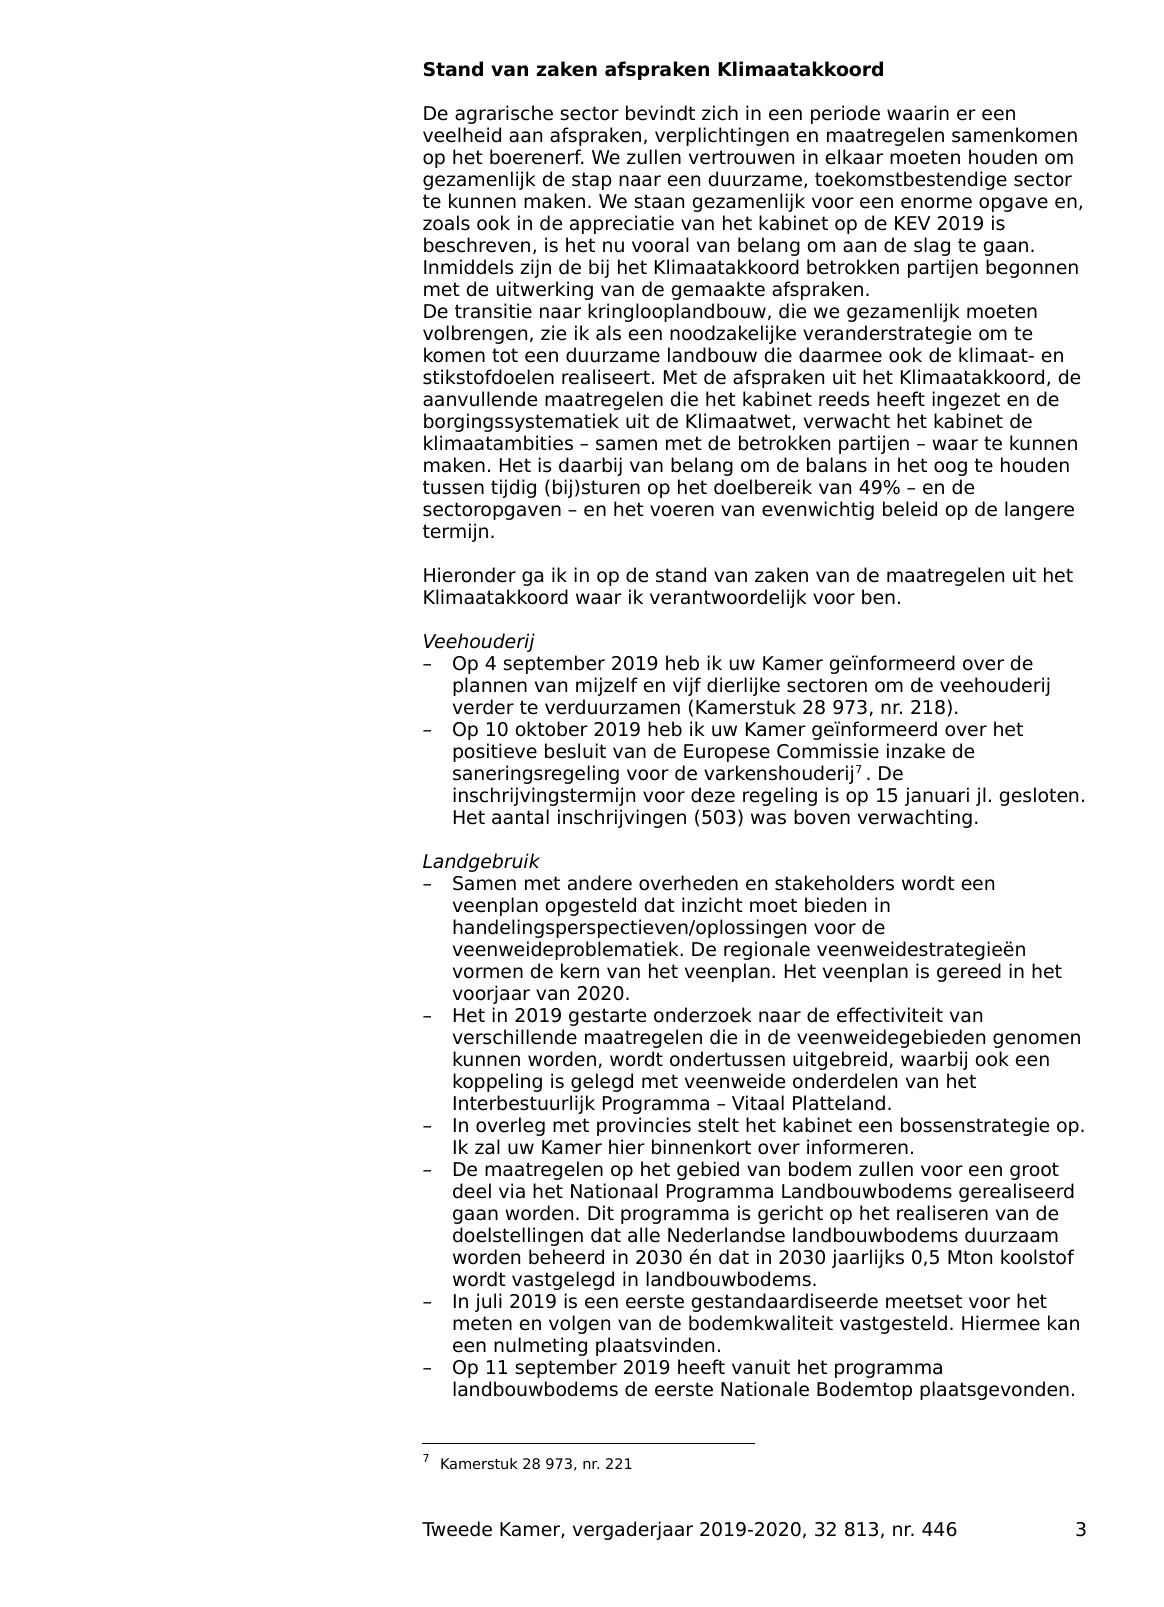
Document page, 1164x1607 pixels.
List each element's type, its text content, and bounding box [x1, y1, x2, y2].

text De transitie naar kringlooplandbouw, die we gezamenlijk moeten volbrengen, zie ik als een noodzakelijke veranderstrategie om te komen tot een duurzame landbouw die daarmee ook de klimaat- en stikstofdoelen realiseert. Met de afspraken uit het Klimaatakkoord, de aanvullende maatregelen die het kabinet reeds heeft ingezet en de borgingssystematiek uit de Klimaatwet, verwacht het kabinet de klimaatambities – samen met de betrokken partijen – waar te kunnen maken. Het is daarbij van belang om de balans in het oog te houden tussen tijdig (bij)sturen op het doelbereik van 49% – en de sectoropgaven – en het voeren van evenwichtig beleid op de langere termijn. [422, 301, 1087, 543]
text – In overleg met provincies stelt het kabinet een bossenstrategie op. Ik zal uw Kamer hier binnenkort over informeren. [422, 1115, 1087, 1159]
text – De maatregelen op het gebied van bodem zullen voor een groot deel via het Nationaal Programma Landbouwbodems gerealiseerd gaan worden. Dit programma is gericht op het realiseren van de doelstellingen dat alle Nederlandse landbouwbodems duurzaam worden beheerd in 2030 én dat in 2030 jaarlijks 0,5 Mton koolstof wordt vastgelegd in landbouwbodems. [422, 1159, 1087, 1291]
text – Samen met andere overheden en stakeholders wordt een veenplan opgesteld dat inzicht moet bieden in handelingsperspectieven/oplossingen voor de veenweideproblematiek. De regionale veenweidestrategieën vormen de kern van het veenplan. Het veenplan is gereed in het voorjaar van 2020. [422, 873, 1087, 1005]
subtitle Stand van zaken afspraken Klimaatakkoord [422, 59, 1087, 81]
text – Op 4 september 2019 heb ik uw Kamer geïnformeerd over de plannen van mijzelf en vijf dierlijke sectoren om de veehouderij verder te verduurzamen (Kamerstuk 28 973, nr. 218). [422, 653, 1087, 719]
text – Op 11 september 2019 heeft vanuit het programma landbouwbodems de eerste Nationale Bodemtop plaatsgevonden. [422, 1357, 1087, 1401]
text – Het in 2019 gestarte onderzoek naar de effectiviteit van verschillende maatregelen die in de veenweidegebieden genomen kunnen worden, wordt ondertussen uitgebreid, waarbij ook een koppeling is gelegd met veenweide onderdelen van het Interbestuurlijk Programma – Vitaal Platteland. [422, 1005, 1087, 1115]
text – Op 10 oktober 2019 heb ik uw Kamer geïnformeerd over het positieve besluit van de Europese Commissie inzake de saneringsregeling voor de varkenshouderij. De inschrijvingstermijn voor deze regeling is op 15 januari jl. gesloten. Het aantal inschrijvingen (503) was boven verwachting. [422, 719, 1087, 829]
subtitle Veehouderij [422, 631, 1087, 653]
text De agrarische sector bevindt zich in een periode waarin er een veelheid aan afspraken, verplichtingen en maatregelen samenkomen op het boerenerf. We zullen vertrouwen in elkaar moeten houden om gezamenlijk de stap naar een duurzame, toekomstbestendige sector te kunnen maken. We staan gezamenlijk voor een enorme opgave en, zoals ook in de appreciatie van het kabinet op de KEV 2019 is beschreven, is het nu vooral van belang om aan de slag te gaan. Inmiddels zijn de bij het Klimaatakkoord betrokken partijen begonnen met de uitwerking van de gemaakte afspraken. [422, 103, 1087, 301]
text Hieronder ga ik in op de stand van zaken van de maatregelen uit het Klimaatakkoord waar ik verantwoordelijk voor ben. [422, 565, 1087, 609]
subtitle Landgebruik [422, 851, 1087, 873]
text Kamerstuk 28 973, nr. 221 [422, 1452, 1087, 1474]
text – In juli 2019 is een eerste gestandaardiseerde meetset voor het meten en volgen van de bodemkwaliteit vastgesteld. Hiermee kan een nulmeting plaatsvinden. [422, 1291, 1087, 1357]
